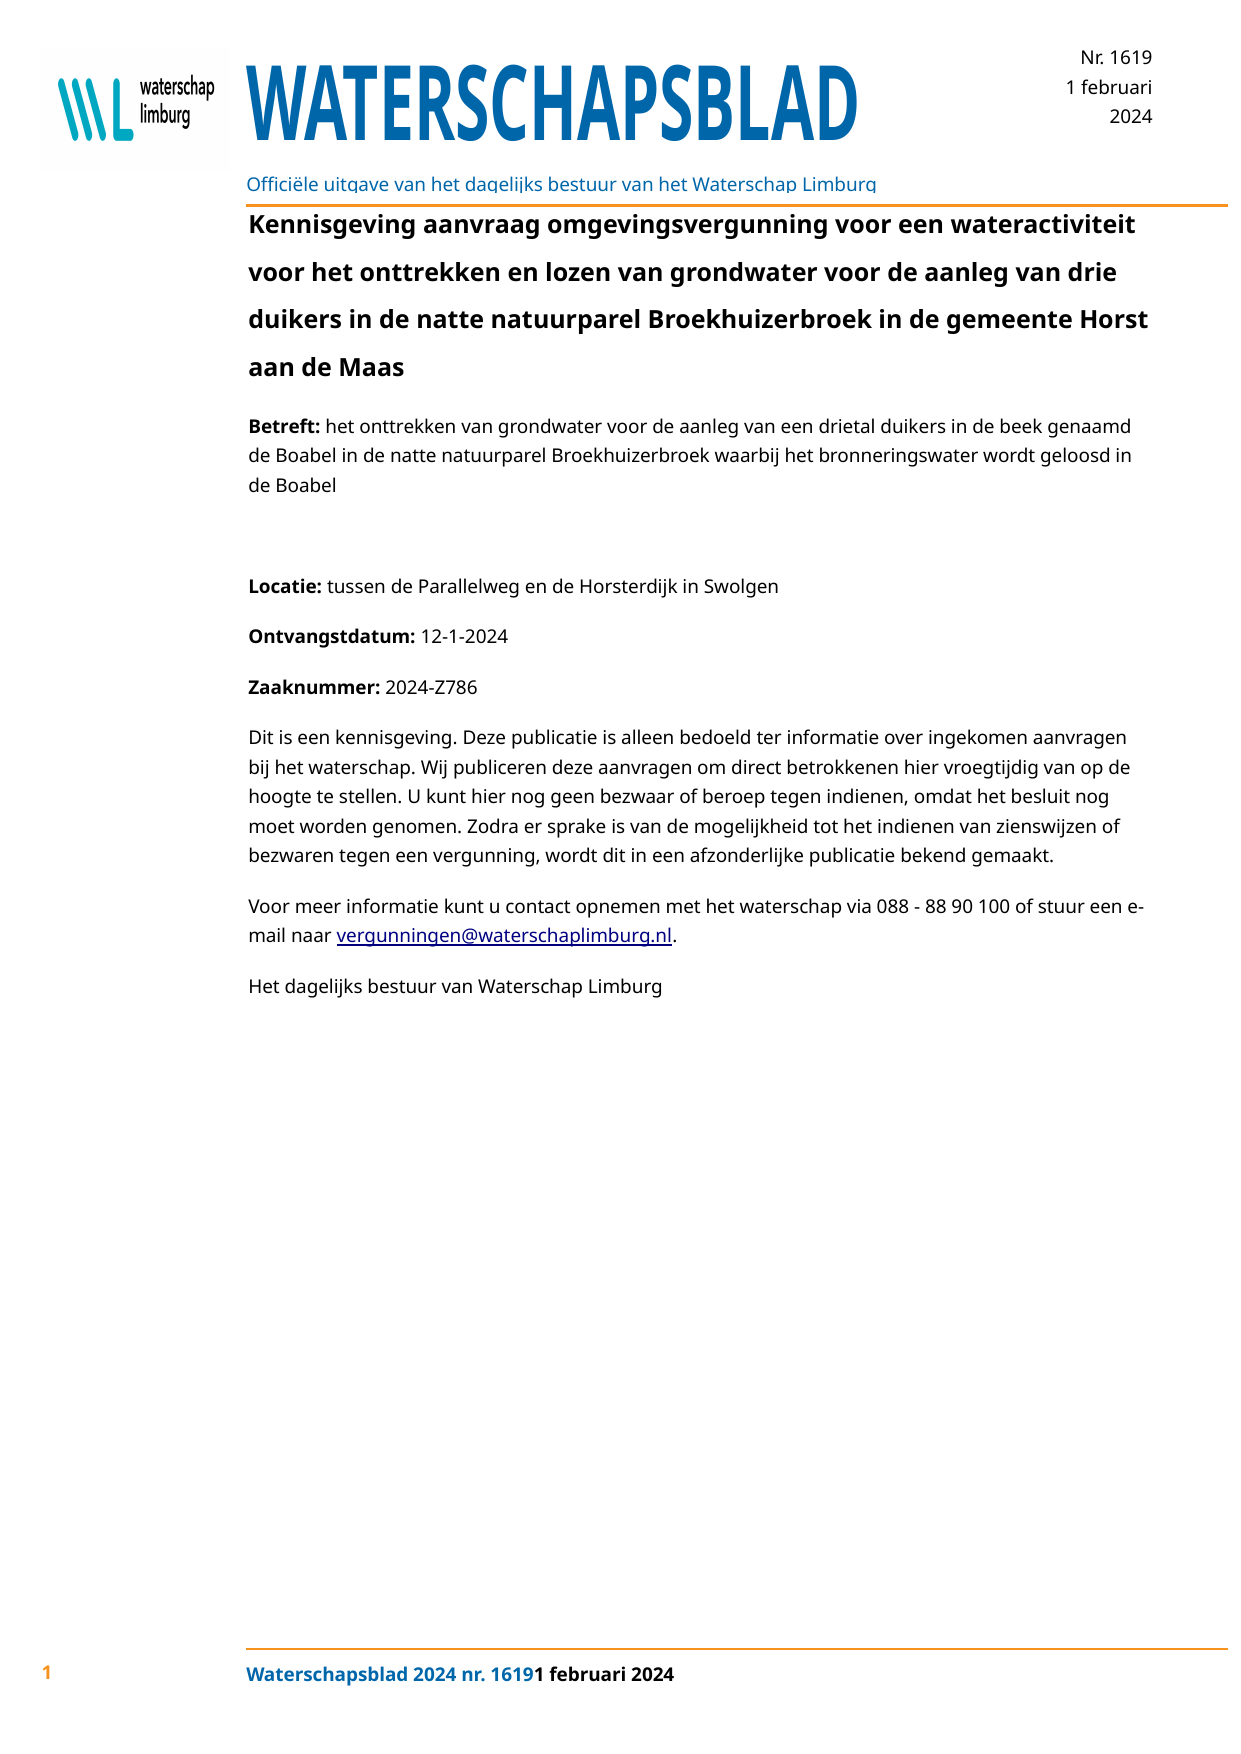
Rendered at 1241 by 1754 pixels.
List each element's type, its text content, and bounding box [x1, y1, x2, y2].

text Het dagelijks bestuur van Waterschap Limburg [248, 973, 1152, 999]
text Betreft: het onttrekken van grondwater voor de aanleg van een drietal duikers in de beek genaamd de Boabel in de natte natuurparel Broekhuizerbroek waarbij het bronneringswater wordt geloosd in de Boabel [248, 413, 1152, 498]
picture [41, 47, 231, 172]
text Ontvangstdatum: 12-1-2024 [248, 623, 1152, 649]
text Kennisgeving aanvraag omgevingsvergunning voor een wateractiviteit voor het onttrekken en lozen van grondwater voor de aanleg van drie duikers in de natte natuurparel Broekhuizerbroek in de gemeente Horst aan de Maas [248, 207, 1152, 384]
text Dit is een kennisgeving. Deze publicatie is alleen bedoeld ter informatie over ingekomen aanvragen bij het waterschap. Wij publiceren deze aanvragen om direct betrokkenen hier vroegtijdig van op de hoogte te stellen. U kunt hier nog geen bezwaar of beroep tegen indienen, omdat het besluit nog moet worden genomen. Zodra er sprake is van de mogelijkheid tot het indienen van zienswijzen of bezwaren tegen een vergunning, wordt dit in een afzonderlijke publicatie bekend gemaakt. [248, 724, 1152, 868]
text Zaaknummer: 2024-Z786 [248, 674, 1152, 700]
text Locatie: tussen de Parallelweg en de Horsterdijk in Swolgen [248, 573, 1152, 599]
text Voor meer informatie kunt u contact opnemen met het waterschap via 088 - 88 90 100 of stuur een e-mail naar vergunningen@waterschaplimburg.nl. [248, 893, 1152, 948]
